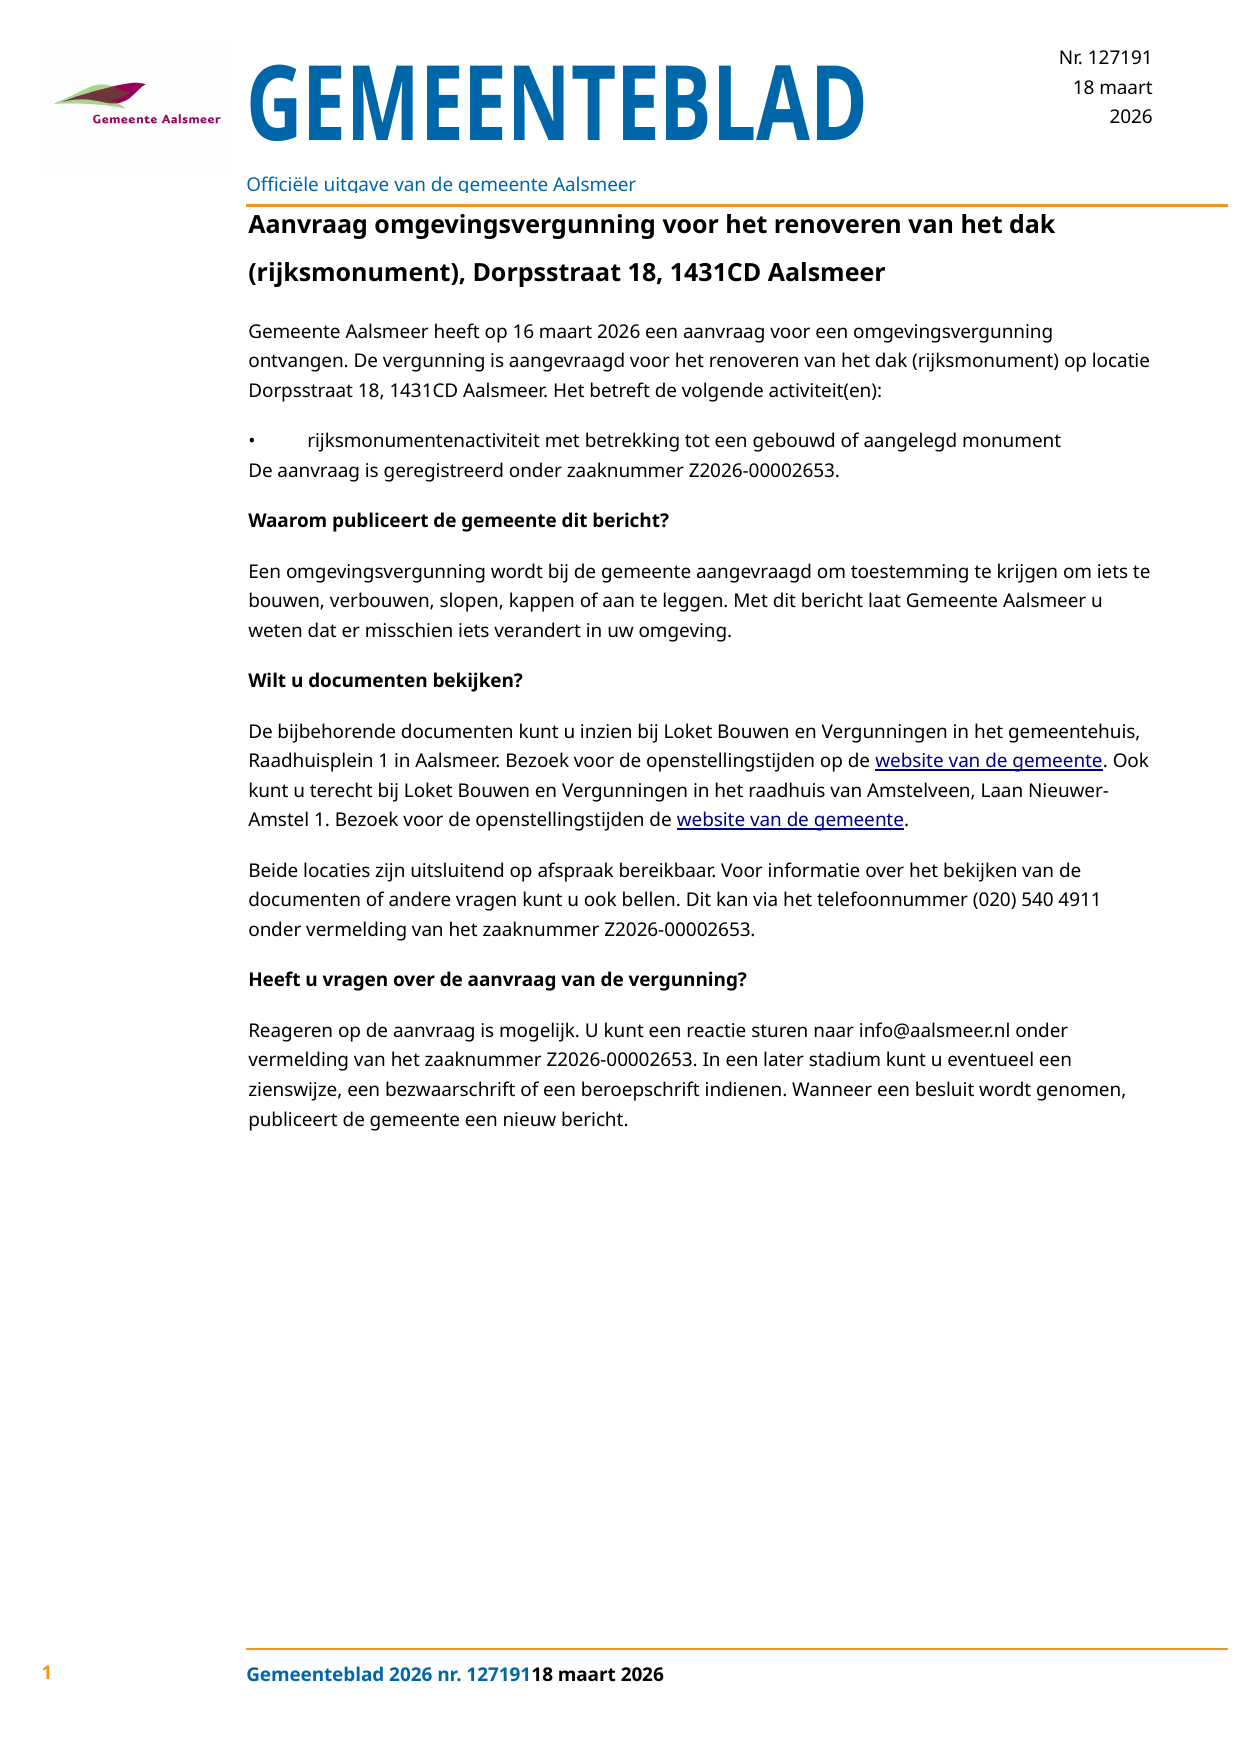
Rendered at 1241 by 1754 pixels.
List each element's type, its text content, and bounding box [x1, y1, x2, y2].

text Beide locaties zijn uitsluitend op afspraak bereikbaar. Voor informatie over het bekijken van de documenten of andere vragen kunt u ook bellen. Dit kan via het telefoonnummer (020) 540 4911 onder vermelding van het zaaknummer Z2026-00002653. [248, 857, 1152, 942]
list rijksmonumentenactiviteit met betrekking tot een gebouwd of aangelegd monument [248, 427, 1152, 453]
text Aanvraag omgevingsvergunning voor het renoveren van het dak (rijksmonument), Dorpsstraat 18, 1431CD Aalsmeer [248, 207, 1152, 288]
picture [41, 47, 231, 172]
text Wilt u documenten bekijken? [248, 667, 1152, 693]
text Reageren op de aanvraag is mogelijk. U kunt een reactie sturen naar info@aalsmeer.nl onder vermelding van het zaaknummer Z2026-00002653. In een later stadium kunt u eventueel een zienswijze, een bezwaarschrift of een beroepschrift indienen. Wanneer een besluit wordt genomen, publiceert de gemeente een nieuw bericht. [248, 1017, 1152, 1132]
text Waarom publiceert de gemeente dit bericht? [248, 507, 1152, 533]
text Gemeente Aalsmeer heeft op 16 maart 2026 een aanvraag voor een omgevingsvergunning ontvangen. De vergunning is aangevraagd voor het renoveren van het dak (rijksmonument) op locatie Dorpsstraat 18, 1431CD Aalsmeer. Het betreft de volgende activiteit(en): [248, 318, 1152, 403]
text De aanvraag is geregistreerd onder zaaknummer Z2026-00002653. [248, 457, 1152, 483]
text De bijbehorende documenten kunt u inzien bij Loket Bouwen en Vergunningen in het gemeentehuis, Raadhuisplein 1 in Aalsmeer. Bezoek voor de openstellingstijden op de website van de gemeente. Ook kunt u terecht bij Loket Bouwen en Vergunningen in het raadhuis van Amstelveen, Laan Nieuwer-Amstel 1. Bezoek voor de openstellingstijden de website van de gemeente. [248, 718, 1152, 832]
text Een omgevingsvergunning wordt bij de gemeente aangevraagd om toestemming te krijgen om iets te bouwen, verbouwen, slopen, kappen of aan te leggen. Met dit bericht laat Gemeente Aalsmeer u weten dat er misschien iets verandert in uw omgeving. [248, 558, 1152, 643]
text Heeft u vragen over de aanvraag van de vergunning? [248, 967, 1152, 992]
